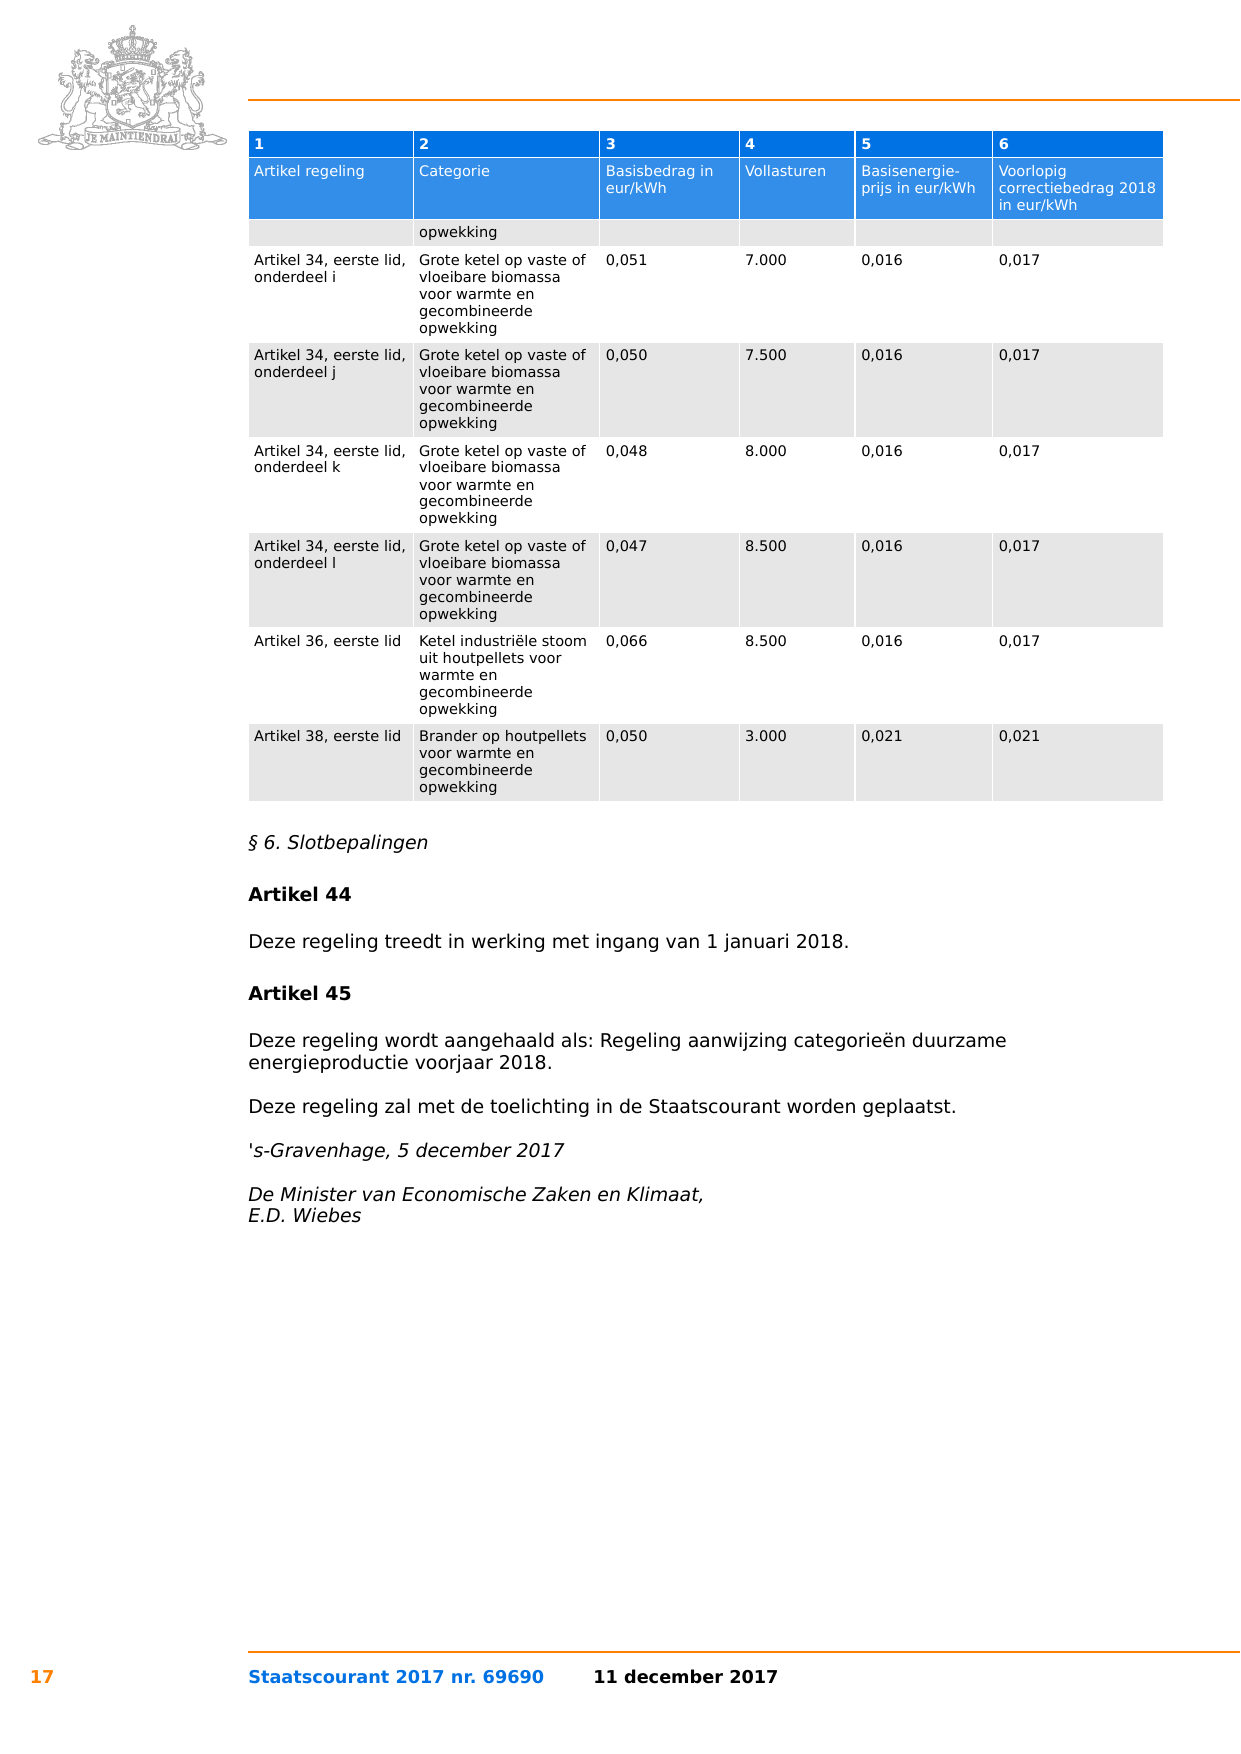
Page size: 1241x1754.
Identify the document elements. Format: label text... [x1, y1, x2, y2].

table_cell opwekking [414, 220, 599, 246]
table_cell 0,016 [856, 247, 992, 341]
table_cell 0,021 [993, 724, 1163, 801]
table_cell Basisenergie-prijs in eur/kWh [856, 158, 992, 219]
table_header 1 [249, 131, 413, 157]
table_cell [740, 220, 854, 246]
table_cell 0,047 [600, 533, 739, 627]
table_cell Categorie [414, 158, 599, 219]
table_cell 0,017 [993, 438, 1163, 532]
table_header 4 [740, 131, 854, 157]
text Deze regeling treedt in werking met ingang van 1 januari 2018. [248, 931, 1163, 953]
table_cell 0,048 [600, 438, 739, 532]
table_cell Artikel 36, eerste lid [249, 628, 413, 723]
table_cell Artikel 34, eerste lid, onderdeel k [249, 438, 413, 532]
table_cell 0,050 [600, 724, 739, 801]
table_header 3 [600, 131, 739, 157]
table_cell 0,051 [600, 247, 739, 341]
table_cell Grote ketel op vaste of vloeibare biomassa voor warmte en gecombineerde opwekking [414, 438, 599, 532]
table_cell 7.000 [740, 247, 854, 341]
table_cell 0,066 [600, 628, 739, 723]
table_cell Ketel industriële stoom uit houtpellets voor warmte en gecombineerde opwekking [414, 628, 599, 723]
subtitle Artikel 45 [248, 983, 1163, 1005]
text Deze regeling wordt aangehaald als: Regeling aanwijzing categorieën duurzame energieproductie voorjaar 2018. [248, 1030, 1163, 1074]
table_cell Voorlopig correctiebedrag 2018 in eur/kWh [993, 158, 1163, 219]
table_cell 0,016 [856, 438, 992, 532]
text De Minister van Economische Zaken en Klimaat, E.D. Wiebes [248, 1183, 1163, 1227]
table_cell 0,021 [856, 724, 992, 801]
table_cell 8.000 [740, 438, 854, 532]
table_header 5 [856, 131, 992, 157]
table_cell Artikel regeling [249, 158, 413, 219]
table_cell 0,017 [993, 343, 1163, 437]
table_cell Grote ketel op vaste of vloeibare biomassa voor warmte en gecombineerde opwekking [414, 343, 599, 437]
table_header 6 [993, 131, 1163, 157]
table_cell [993, 220, 1163, 246]
table_header 2 [414, 131, 599, 157]
picture [38, 25, 227, 150]
table_cell Artikel 34, eerste lid, onderdeel j [249, 343, 413, 437]
subtitle § 6. Slotbepalingen [248, 832, 1163, 854]
table_cell Artikel 38, eerste lid [249, 724, 413, 801]
table_cell [249, 220, 413, 246]
table_cell 0,050 [600, 343, 739, 437]
table_cell Artikel 34, eerste lid, onderdeel i [249, 247, 413, 341]
table_cell 3.000 [740, 724, 854, 801]
text 's-Gravenhage, 5 december 2017 [248, 1139, 1163, 1162]
table_cell 0,016 [856, 628, 992, 723]
table_cell [600, 220, 739, 246]
table_cell [856, 220, 992, 246]
table_cell 8.500 [740, 628, 854, 723]
table_cell 0,017 [993, 533, 1163, 627]
table_cell 0,016 [856, 343, 992, 437]
table_cell 7.500 [740, 343, 854, 437]
table_cell 0,016 [856, 533, 992, 627]
table_cell Grote ketel op vaste of vloeibare biomassa voor warmte en gecombineerde opwekking [414, 533, 599, 627]
table_cell Brander op houtpellets voor warmte en gecombineerde opwekking [414, 724, 599, 801]
text Deze regeling zal met de toelichting in de Staatscourant worden geplaatst. [248, 1096, 1163, 1118]
table_cell 0,017 [993, 247, 1163, 341]
subtitle Artikel 44 [248, 884, 1163, 906]
table_cell Grote ketel op vaste of vloeibare biomassa voor warmte en gecombineerde opwekking [414, 247, 599, 341]
table_cell Artikel 34, eerste lid, onderdeel l [249, 533, 413, 627]
table_cell 0,017 [993, 628, 1163, 723]
table_cell Basisbedrag in eur/kWh [600, 158, 739, 219]
table_cell 8.500 [740, 533, 854, 627]
